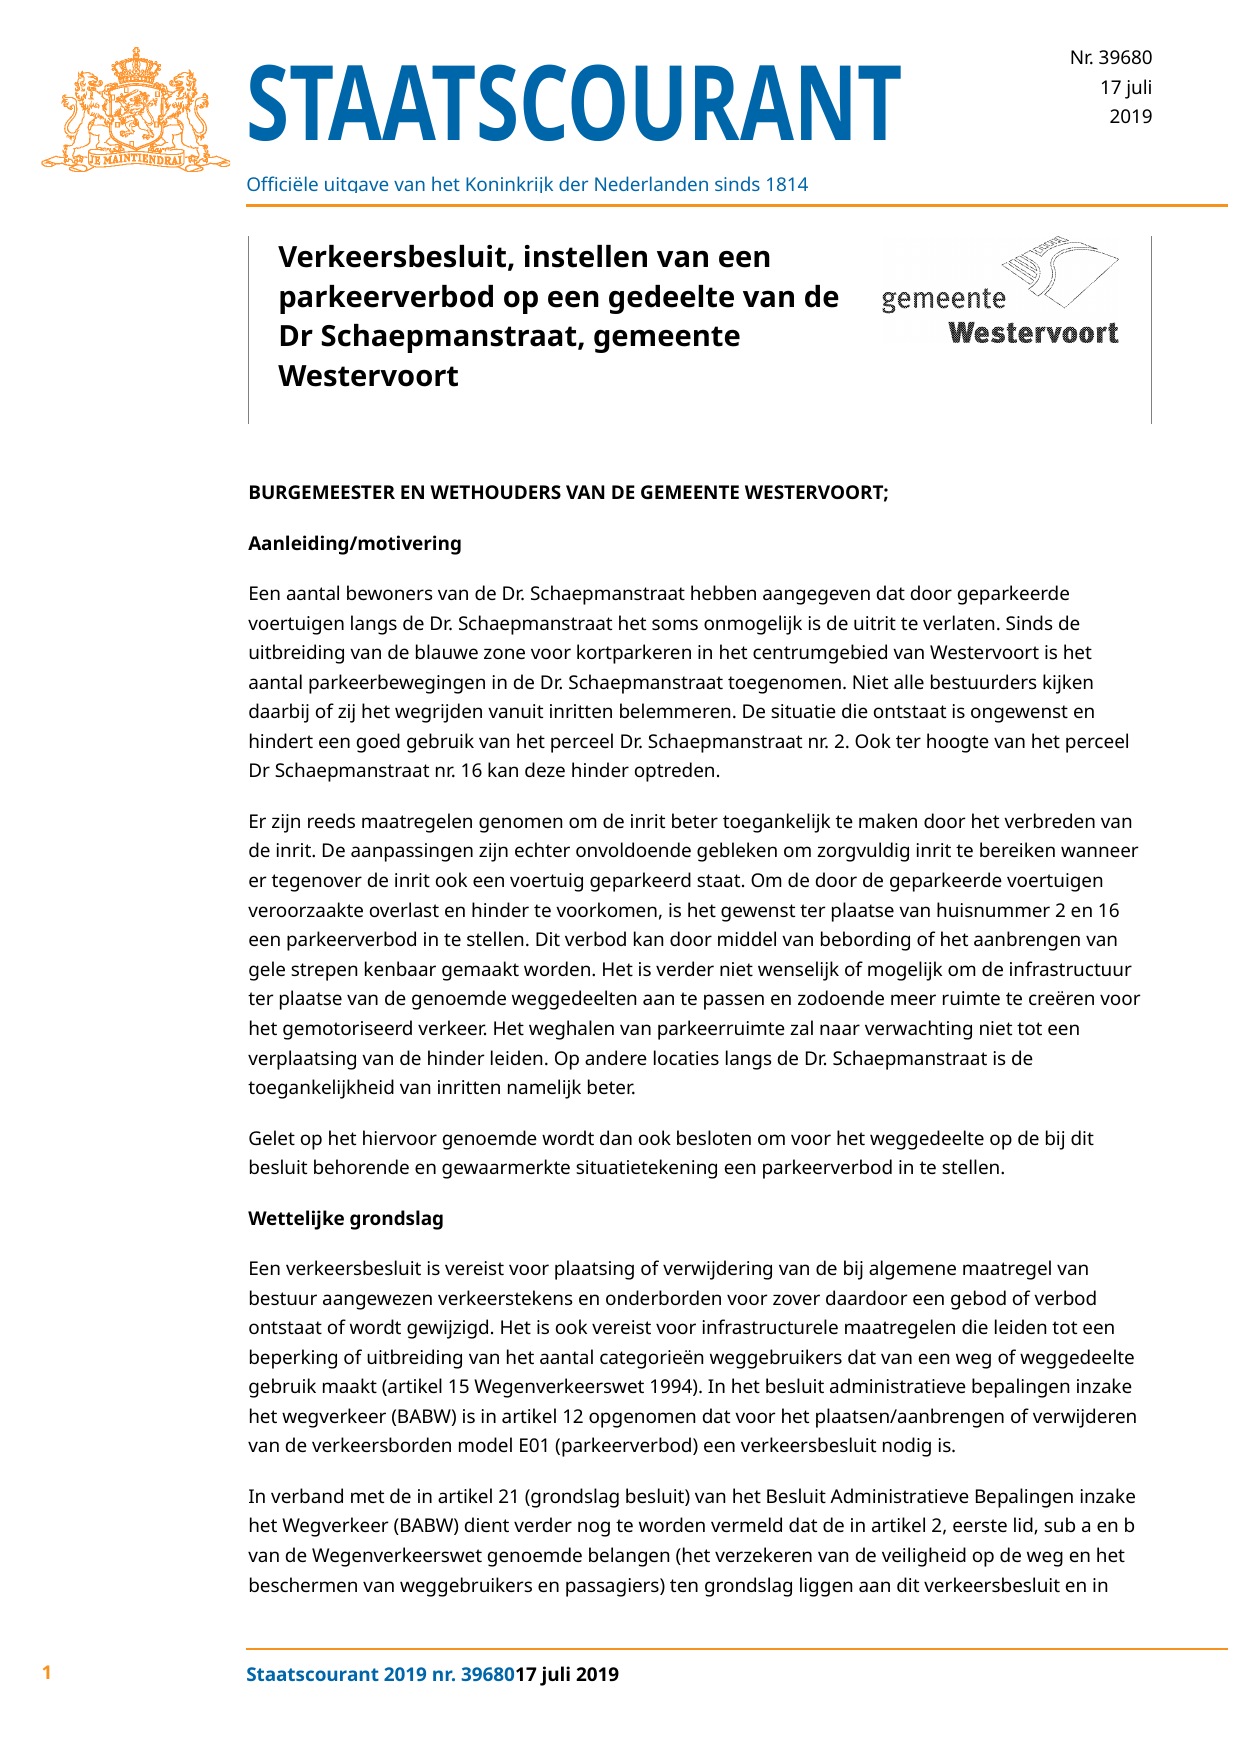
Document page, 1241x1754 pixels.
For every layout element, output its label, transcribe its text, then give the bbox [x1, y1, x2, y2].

table_header [850, 343, 1151, 424]
picture [882, 236, 1119, 343]
text Gelet op het hiervoor genoemde wordt dan ook besloten om voor het weggedeelte op de bij dit besluit behorende en gewaarmerkte situatietekening een parkeerverbod in te stellen. [248, 1125, 1152, 1180]
table_header [1119, 236, 1151, 342]
table_header [850, 236, 882, 342]
text Er zijn reeds maatregelen genomen om de inrit beter toegankelijk te maken door het verbreden van de inrit. De aanpassingen zijn echter onvoldoende gebleken om zorgvuldig inrit te bereiken wanneer er tegenover de inrit ook een voertuig geparkeerd staat. Om de door de geparkeerde voertuigen veroorzaakte overlast en hinder te voorkomen, is het gewenst ter plaatse van huisnummer 2 en 16 een parkeerverbod in te stellen. Dit verbod kan door middel van bebording of het aanbrengen van gele strepen kenbaar gemaakt worden. Het is verder niet wenselijk of mogelijk om de infrastructuur ter plaatse van de genoemde weggedeelten aan te passen en zodoende meer ruimte te creëren voor het gemotoriseerd verkeer. Het weghalen van parkeerruimte zal naar verwachting niet tot een verplaatsing van de hinder leiden. Op andere locaties langs de Dr. Schaepmanstraat is de toegankelijkheid van inritten namelijk beter. [248, 808, 1152, 1100]
text Een aantal bewoners van de Dr. Schaepmanstraat hebben aangegeven dat door geparkeerde voertuigen langs de Dr. Schaepmanstraat het soms onmogelijk is de uitrit te verlaten. Sinds de uitbreiding van de blauwe zone voor kortparkeren in het centrumgebied van Westervoort is het aantal parkeerbewegingen in de Dr. Schaepmanstraat toegenomen. Niet alle bestuurders kijken daarbij of zij het wegrijden vanuit inritten belemmeren. De situatie die ontstaat is ongewenst en hindert een goed gebruik van het perceel Dr. Schaepmanstraat nr. 2. Ook ter hoogte van het perceel Dr Schaepmanstraat nr. 16 kan deze hinder optreden. [248, 580, 1152, 783]
text Aanleiding/motivering [248, 530, 1152, 556]
picture [41, 47, 231, 172]
text Wettelijke grondslag [248, 1205, 1152, 1231]
text In verband met de in artikel 21 (grondslag besluit) van het Besluit Administratieve Bepalingen inzake het Wegverkeer (BABW) dient verder nog te worden vermeld dat de in artikel 2, eerste lid, sub a en b van de Wegenverkeerswet genoemde belangen (het verzekeren van de veiligheid op de weg en het beschermen van weggebruikers en passagiers) ten grondslag liggen aan dit verkeersbesluit en in [248, 1483, 1152, 1598]
table_header Verkeersbesluit, instellen van een parkeerverbod op een gedeelte van de Dr Schaepmanstraat, gemeente Westervoort [249, 236, 850, 424]
text BURGEMEESTER EN WETHOUDERS VAN DE GEMEENTE WESTERVOORT; [248, 479, 1152, 505]
text Een verkeersbesluit is vereist voor plaatsing of verwijdering van de bij algemene maatregel van bestuur aangewezen verkeerstekens en onderborden voor zover daardoor een gebod of verbod ontstaat of wordt gewijzigd. Het is ook vereist voor infrastructurele maatregelen die leiden tot een beperking of uitbreiding van het aantal categorieën weggebruikers dat van een weg of weggedeelte gebruik maakt (artikel 15 Wegenverkeerswet 1994). In het besluit administratieve bepalingen inzake het wegverkeer (BABW) is in artikel 12 opgenomen dat voor het plaatsen/aanbrengen of verwijderen van de verkeersborden model E01 (parkeerverbod) een verkeersbesluit nodig is. [248, 1255, 1152, 1458]
